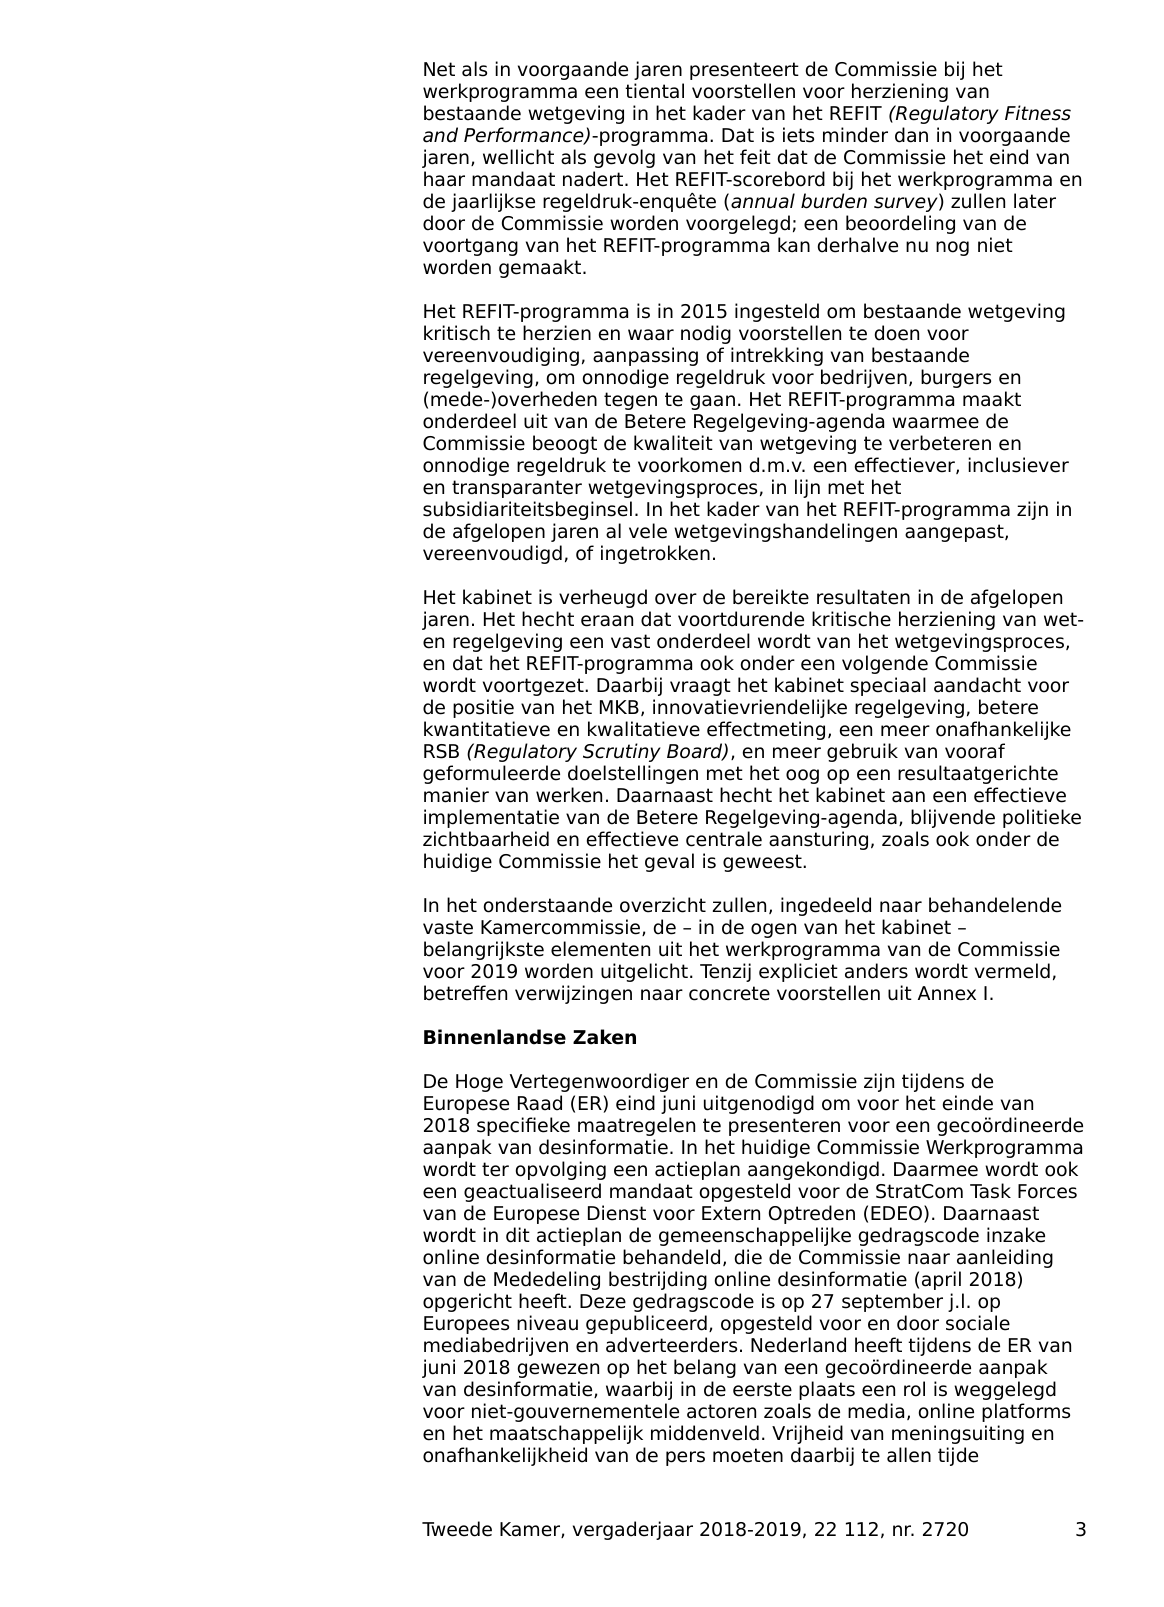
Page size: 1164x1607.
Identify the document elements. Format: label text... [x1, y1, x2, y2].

text Net als in voorgaande jaren presenteert de Commissie bij het werkprogramma een tiental voorstellen voor herziening van bestaande wetgeving in het kader van het REFIT (Regulatory Fitness and Performance)-programma. Dat is iets minder dan in voorgaande jaren, wellicht als gevolg van het feit dat de Commissie het eind van haar mandaat nadert. Het REFIT-scorebord bij het werkprogramma en de jaarlijkse regeldruk-enquête (annual burden survey) zullen later door de Commissie worden voorgelegd; een beoordeling van de voortgang van het REFIT-programma kan derhalve nu nog niet worden gemaakt. [422, 59, 1087, 279]
text In het onderstaande overzicht zullen, ingedeeld naar behandelende vaste Kamercommissie, de – in de ogen van het kabinet – belangrijkste elementen uit het werkprogramma van de Commissie voor 2019 worden uitgelicht. Tenzij expliciet anders wordt vermeld, betreffen verwijzingen naar concrete voorstellen uit Annex I. [422, 895, 1087, 1005]
text Het kabinet is verheugd over de bereikte resultaten in de afgelopen jaren. Het hecht eraan dat voortdurende kritische herziening van wet- en regelgeving een vast onderdeel wordt van het wetgevingsproces, en dat het REFIT-programma ook onder een volgende Commissie wordt voortgezet. Daarbij vraagt het kabinet speciaal aandacht voor de positie van het MKB, innovatievriendelijke regelgeving, betere kwantitatieve en kwalitatieve effectmeting, een meer onafhankelijke RSB (Regulatory Scrutiny Board), en meer gebruik van vooraf geformuleerde doelstellingen met het oog op een resultaatgerichte manier van werken. Daarnaast hecht het kabinet aan een effectieve implementatie van de Betere Regelgeving-agenda, blijvende politieke zichtbaarheid en effectieve centrale aansturing, zoals ook onder de huidige Commissie het geval is geweest. [422, 587, 1087, 873]
subtitle Binnenlandse Zaken [422, 1027, 1087, 1049]
text De Hoge Vertegenwoordiger en de Commissie zijn tijdens de Europese Raad (ER) eind juni uitgenodigd om voor het einde van 2018 specifieke maatregelen te presenteren voor een gecoördineerde aanpak van desinformatie. In het huidige Commissie Werkprogramma wordt ter opvolging een actieplan aangekondigd. Daarmee wordt ook een geactualiseerd mandaat opgesteld voor de StratCom Task Forces van de Europese Dienst voor Extern Optreden (EDEO). Daarnaast wordt in dit actieplan de gemeenschappelijke gedragscode inzake online desinformatie behandeld, die de Commissie naar aanleiding van de Mededeling bestrijding online desinformatie (april 2018) opgericht heeft. Deze gedragscode is op 27 september j.l. op Europees niveau gepubliceerd, opgesteld voor en door sociale mediabedrijven en adverteerders. Nederland heeft tijdens de ER van juni 2018 gewezen op het belang van een gecoördineerde aanpak van desinformatie, waarbij in de eerste plaats een rol is weggelegd voor niet-gouvernementele actoren zoals de media, online platforms en het maatschappelijk middenveld. Vrijheid van meningsuiting en onafhankelijkheid van de pers moeten daarbij te allen tijde [422, 1071, 1087, 1467]
text Het REFIT-programma is in 2015 ingesteld om bestaande wetgeving kritisch te herzien en waar nodig voorstellen te doen voor vereenvoudiging, aanpassing of intrekking van bestaande regelgeving, om onnodige regeldruk voor bedrijven, burgers en (mede-)overheden tegen te gaan. Het REFIT-programma maakt onderdeel uit van de Betere Regelgeving-agenda waarmee de Commissie beoogt de kwaliteit van wetgeving te verbeteren en onnodige regeldruk te voorkomen d.m.v. een effectiever, inclusiever en transparanter wetgevingsproces, in lijn met het subsidiariteitsbeginsel. In het kader van het REFIT-programma zijn in de afgelopen jaren al vele wetgevingshandelingen aangepast, vereenvoudigd, of ingetrokken. [422, 301, 1087, 565]
